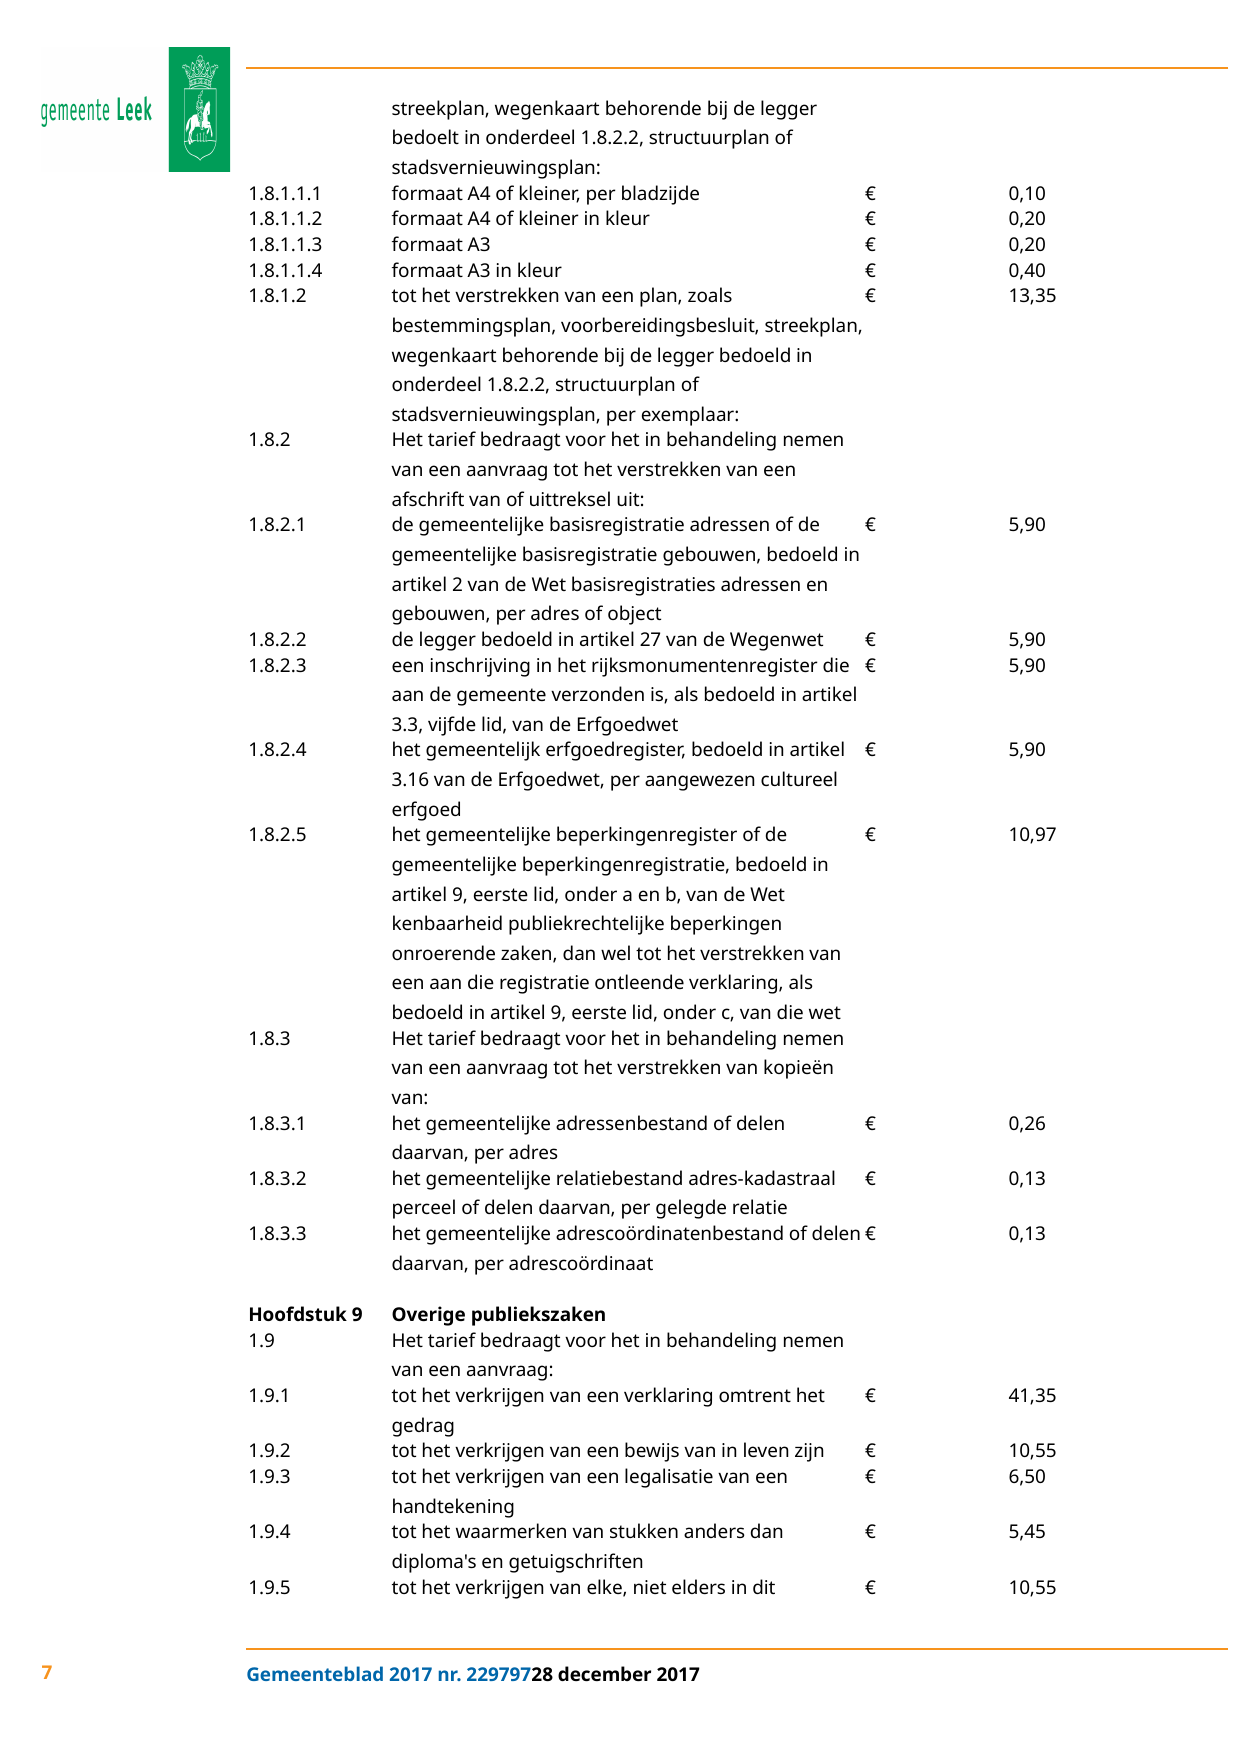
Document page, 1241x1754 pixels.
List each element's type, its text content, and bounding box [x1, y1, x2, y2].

table_cell [865, 1301, 1008, 1327]
table_cell [865, 427, 1008, 512]
table_cell 5,90 [1008, 652, 1152, 737]
table_cell 1.8.1.1.1 [248, 180, 391, 205]
table_cell 0,40 [1008, 257, 1152, 283]
table_cell het gemeentelijke adrescoördinatenbestand of delen daarvan, per adrescoördinaat [391, 1220, 865, 1276]
table_cell Het tarief bedraagt voor het in behandeling nemen van een aanvraag tot het verstrekken van kopieën van: [391, 1025, 865, 1110]
table_cell [1008, 1301, 1152, 1327]
table_cell 1.9.1 [248, 1383, 391, 1438]
table_cell € [865, 1438, 1008, 1463]
table_cell € [865, 1110, 1008, 1165]
table_cell formaat A3 [391, 231, 865, 257]
table_cell 1.8.2.4 [248, 737, 391, 822]
table_cell formaat A4 of kleiner in kleur [391, 205, 865, 231]
table_cell [391, 1276, 865, 1301]
table_cell 1.8.2.5 [248, 822, 391, 1025]
table_cell € [865, 1519, 1008, 1574]
table_cell 1.8.3.1 [248, 1110, 391, 1165]
table_cell Het tarief bedraagt voor het in behandeling nemen van een aanvraag: [391, 1327, 865, 1382]
table_cell 1.9.4 [248, 1519, 391, 1574]
table_cell het gemeentelijke beperkingenregister of de gemeentelijke beperkingenregistratie, bedoeld in artikel 9, eerste lid, onder a en b, van de Wet kenbaarheid publiekrechtelijke beperkingen onroerende zaken, dan wel tot het verstrekken van een aan die registratie ontleende verklaring, als bedoeld in artikel 9, eerste lid, onder c, van die wet [391, 822, 865, 1025]
table_cell 13,35 [1008, 283, 1152, 427]
table_cell 41,35 [1008, 1383, 1152, 1438]
table_cell [248, 1276, 391, 1301]
table_cell 0,20 [1008, 231, 1152, 257]
table_cell [865, 1327, 1008, 1382]
table_cell [865, 1025, 1008, 1110]
table_cell € [865, 283, 1008, 427]
table_cell 1.9.2 [248, 1438, 391, 1463]
table_cell 1.8.3.3 [248, 1220, 391, 1276]
table_cell [1008, 1025, 1152, 1110]
picture [41, 47, 231, 172]
table_cell het gemeentelijk erfgoedregister, bedoeld in artikel 3.16 van de Erfgoedwet, per aangewezen cultureel erfgoed [391, 737, 865, 822]
table_cell Overige publiekszaken [391, 1301, 865, 1327]
table_cell tot het verstrekken van een plan, zoals bestemmingsplan, voorbereidingsbesluit, streekplan, wegenkaart behorende bij de legger bedoeld in onderdeel 1.8.2.2, structuurplan of stadsvernieuwingsplan, per exemplaar: [391, 283, 865, 427]
table_cell € [865, 1220, 1008, 1276]
table_cell 0,13 [1008, 1220, 1152, 1276]
table_cell 1.9 [248, 1327, 391, 1382]
table_cell € [865, 1464, 1008, 1519]
table_cell 1.8.2 [248, 427, 391, 512]
table_cell tot het verkrijgen van een bewijs van in leven zijn [391, 1438, 865, 1463]
table_cell 1.8.2.1 [248, 512, 391, 626]
table_cell € [865, 652, 1008, 737]
table_cell streekplan, wegenkaart behorende bij de legger bedoelt in onderdeel 1.8.2.2, structuurplan of stadsvernieuwingsplan: [391, 95, 865, 180]
table_cell € [865, 257, 1008, 283]
table_cell 10,55 [1008, 1438, 1152, 1463]
table_cell 1.8.2.3 [248, 652, 391, 737]
table_cell € [865, 737, 1008, 822]
table_cell een inschrijving in het rijksmonumentenregister die aan de gemeente verzonden is, als bedoeld in artikel 3.3, vijfde lid, van de Erfgoedwet [391, 652, 865, 737]
table_cell tot het verkrijgen van elke, niet elders in dit [391, 1574, 865, 1600]
table_cell 1.8.3.2 [248, 1165, 391, 1220]
table_cell € [865, 205, 1008, 231]
table_cell Het tarief bedraagt voor het in behandeling nemen van een aanvraag tot het verstrekken van een afschrift van of uittreksel uit: [391, 427, 865, 512]
table_cell € [865, 180, 1008, 205]
table_cell het gemeentelijke relatiebestand adres-kadastraal perceel of delen daarvan, per gelegde relatie [391, 1165, 865, 1220]
table_cell [865, 95, 1008, 180]
table_cell tot het verkrijgen van een legalisatie van een handtekening [391, 1464, 865, 1519]
table_cell [1008, 427, 1152, 512]
table_cell 1.8.1.1.2 [248, 205, 391, 231]
table_cell € [865, 512, 1008, 626]
table_cell het gemeentelijke adressenbestand of delen daarvan, per adres [391, 1110, 865, 1165]
table_cell 6,50 [1008, 1464, 1152, 1519]
table_cell € [865, 626, 1008, 652]
table_cell € [865, 231, 1008, 257]
table_cell tot het waarmerken van stukken anders dan diploma's en getuigschriften [391, 1519, 865, 1574]
table_cell de gemeentelijke basisregistratie adressen of de gemeentelijke basisregistratie gebouwen, bedoeld in artikel 2 van de Wet basisregistraties adressen en gebouwen, per adres of object [391, 512, 865, 626]
table_cell 1.8.1.1.3 [248, 231, 391, 257]
table_cell 0,10 [1008, 180, 1152, 205]
table_cell 1.8.1.1.4 [248, 257, 391, 283]
table_cell formaat A3 in kleur [391, 257, 865, 283]
table_cell 0,26 [1008, 1110, 1152, 1165]
table_cell [1008, 1276, 1152, 1301]
table_cell [1008, 1327, 1152, 1382]
table_cell formaat A4 of kleiner, per bladzijde [391, 180, 865, 205]
table_cell 1.9.3 [248, 1464, 391, 1519]
table_cell 5,90 [1008, 626, 1152, 652]
table_cell 5,45 [1008, 1519, 1152, 1574]
table_cell € [865, 1574, 1008, 1600]
table_cell [865, 1276, 1008, 1301]
table_cell € [865, 822, 1008, 1025]
table_cell [248, 95, 391, 180]
table_cell 10,55 [1008, 1574, 1152, 1600]
table_cell de legger bedoeld in artikel 27 van de Wegenwet [391, 626, 865, 652]
table_cell € [865, 1165, 1008, 1220]
table_cell 1.8.3 [248, 1025, 391, 1110]
table_cell tot het verkrijgen van een verklaring omtrent het gedrag [391, 1383, 865, 1438]
table_cell 5,90 [1008, 737, 1152, 822]
table_cell 1.9.5 [248, 1574, 391, 1600]
table_cell Hoofdstuk 9 [248, 1301, 391, 1327]
table_cell € [865, 1383, 1008, 1438]
table_cell [1008, 95, 1152, 180]
table_cell 1.8.1.2 [248, 283, 391, 427]
table_cell 0,13 [1008, 1165, 1152, 1220]
table_cell 0,20 [1008, 205, 1152, 231]
table_cell 10,97 [1008, 822, 1152, 1025]
table_cell 5,90 [1008, 512, 1152, 626]
table_cell 1.8.2.2 [248, 626, 391, 652]
